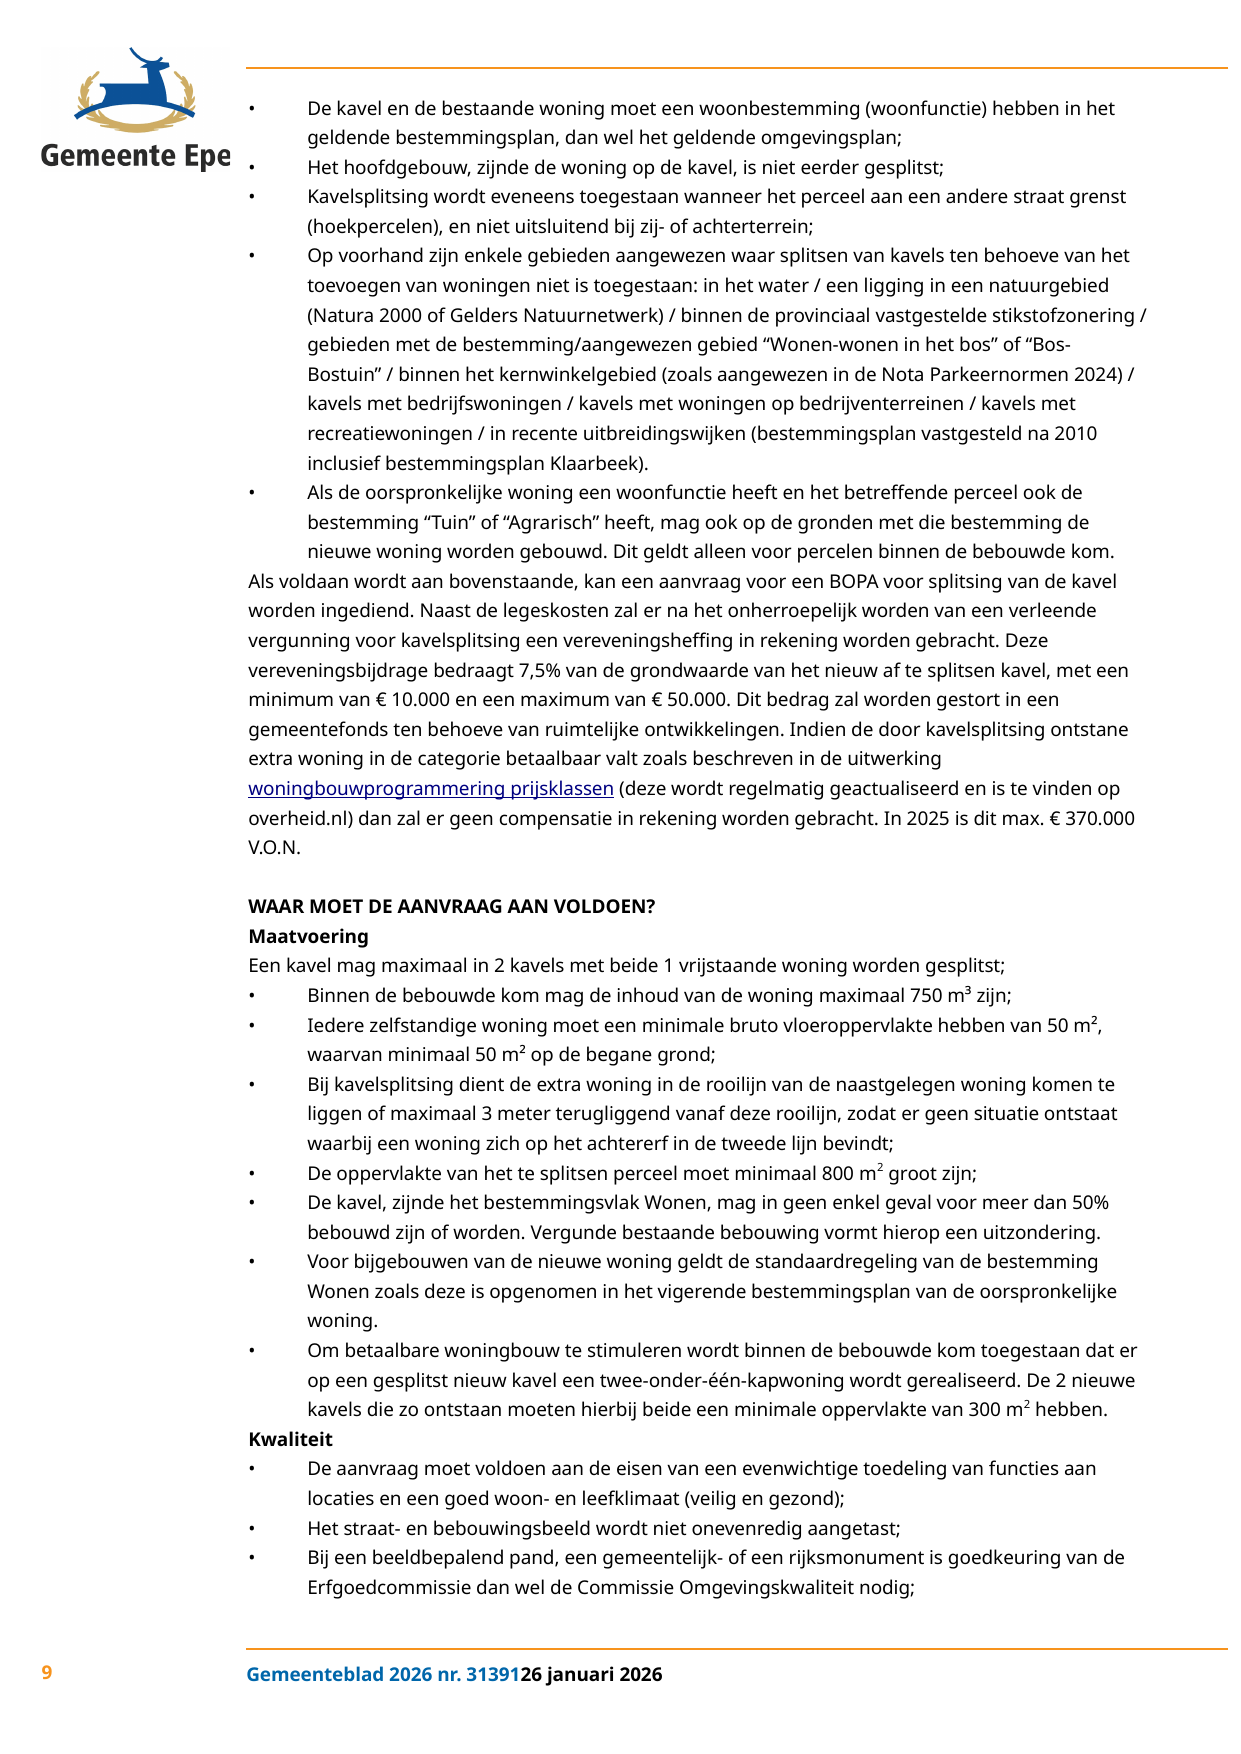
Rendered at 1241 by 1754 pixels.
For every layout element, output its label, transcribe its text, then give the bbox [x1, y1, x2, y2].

list Het hoofdgebouw, zijnde de woning op de kavel, is niet eerder gesplitst; [248, 154, 1152, 180]
text WAAR MOET DE AANVRAAG AAN VOLDOEN? [248, 893, 1152, 919]
list Het straat- en bebouwingsbeeld wordt niet onevenredig aangetast; [248, 1515, 1152, 1541]
text Een kavel mag maximaal in 2 kavels met beide 1 vrijstaande woning worden gesplitst; [248, 953, 1152, 978]
list Om betaalbare woningbouw te stimuleren wordt binnen de bebouwde kom toegestaan dat er op een gesplitst nieuw kavel een twee-onder-één-kapwoning wordt gerealiseerd. De 2 nieuwe kavels die zo ontstaan moeten hierbij beide een minimale oppervlakte van 300 m2 hebben. [248, 1337, 1152, 1422]
list De oppervlakte van het te splitsen perceel moet minimaal 800 m2 groot zijn; [248, 1160, 1152, 1186]
list Kavelsplitsing wordt eveneens toegestaan wanneer het perceel aan een andere straat grenst (hoekpercelen), en niet uitsluitend bij zij- of achterterrein; [248, 183, 1152, 239]
text Maatvoering [248, 923, 1152, 949]
list Binnen de bebouwde kom mag de inhoud van de woning maximaal 750 m³ zijn; [248, 982, 1152, 1008]
list Voor bijgebouwen van de nieuwe woning geldt de standaardregeling van de bestemming Wonen zoals deze is opgenomen in het vigerende bestemmingsplan van de oorspronkelijke woning. [248, 1248, 1152, 1333]
text Als voldaan wordt aan bovenstaande, kan een aanvraag voor een BOPA voor splitsing van de kavel worden ingediend. Naast de legeskosten zal er na het onherroepelijk worden van een verleende vergunning voor kavelsplitsing een vereveningsheffing in rekening worden gebracht. Deze vereveningsbijdrage bedraagt 7,5% van de grondwaarde van het nieuw af te splitsen kavel, met een minimum van € 10.000 en een maximum van € 50.000. Dit bedrag zal worden gestort in een gemeentefonds ten behoeve van ruimtelijke ontwikkelingen. Indien de door kavelsplitsing ontstane extra woning in de categorie betaalbaar valt zoals beschreven in de uitwerking woningbouwprogrammering prijsklassen (deze wordt regelmatig geactualiseerd en is te vinden op overheid.nl) dan zal er geen compensatie in rekening worden gebracht. In 2025 is dit max. € 370.000 V.O.N. [248, 568, 1152, 860]
list Als de oorspronkelijke woning een woonfunctie heeft en het betreffende perceel ook de bestemming “Tuin” of “Agrarisch” heeft, mag ook op de gronden met die bestemming de nieuwe woning worden gebouwd. Dit geldt alleen voor percelen binnen de bebouwde kom. [248, 479, 1152, 564]
picture [41, 47, 231, 172]
list Op voorhand zijn enkele gebieden aangewezen waar splitsen van kavels ten behoeve van het toevoegen van woningen niet is toegestaan: in het water / een ligging in een natuurgebied (Natura 2000 of Gelders Natuurnetwerk) / binnen de provinciaal vastgestelde stikstofzonering / gebieden met de bestemming/aangewezen gebied “Wonen-wonen in het bos” of “Bos-Bostuin” / binnen het kernwinkelgebied (zoals aangewezen in de Nota Parkeernormen 2024) / kavels met bedrijfswoningen / kavels met woningen op bedrijventerreinen / kavels met recreatiewoningen / in recente uitbreidingswijken (bestemmingsplan vastgesteld na 2010 inclusief bestemmingsplan Klaarbeek). [248, 243, 1152, 476]
list De kavel en de bestaande woning moet een woonbestemming (woonfunctie) hebben in het geldende bestemmingsplan, dan wel het geldende omgevingsplan; [248, 95, 1152, 150]
list De kavel, zijnde het bestemmingsvlak Wonen, mag in geen enkel geval voor meer dan 50% bebouwd zijn of worden. Vergunde bestaande bebouwing vormt hierop een uitzondering. [248, 1189, 1152, 1245]
list Bij een beeldbepalend pand, een gemeentelijk- of een rijksmonument is goedkeuring van de Erfgoedcommissie dan wel de Commissie Omgevingskwaliteit nodig; [248, 1544, 1152, 1600]
list Bij kavelsplitsing dient de extra woning in de rooilijn van de naastgelegen woning komen te liggen of maximaal 3 meter terugliggend vanaf deze rooilijn, zodat er geen situatie ontstaat waarbij een woning zich op het achtererf in de tweede lijn bevindt; [248, 1071, 1152, 1156]
list De aanvraag moet voldoen aan de eisen van een evenwichtige toedeling van functies aan locaties en een goed woon- en leefklimaat (veilig en gezond); [248, 1456, 1152, 1511]
list Iedere zelfstandige woning moet een minimale bruto vloeroppervlakte hebben van 50 m², waarvan minimaal 50 m² op de begane grond; [248, 1012, 1152, 1067]
text Kwaliteit [248, 1426, 1152, 1452]
